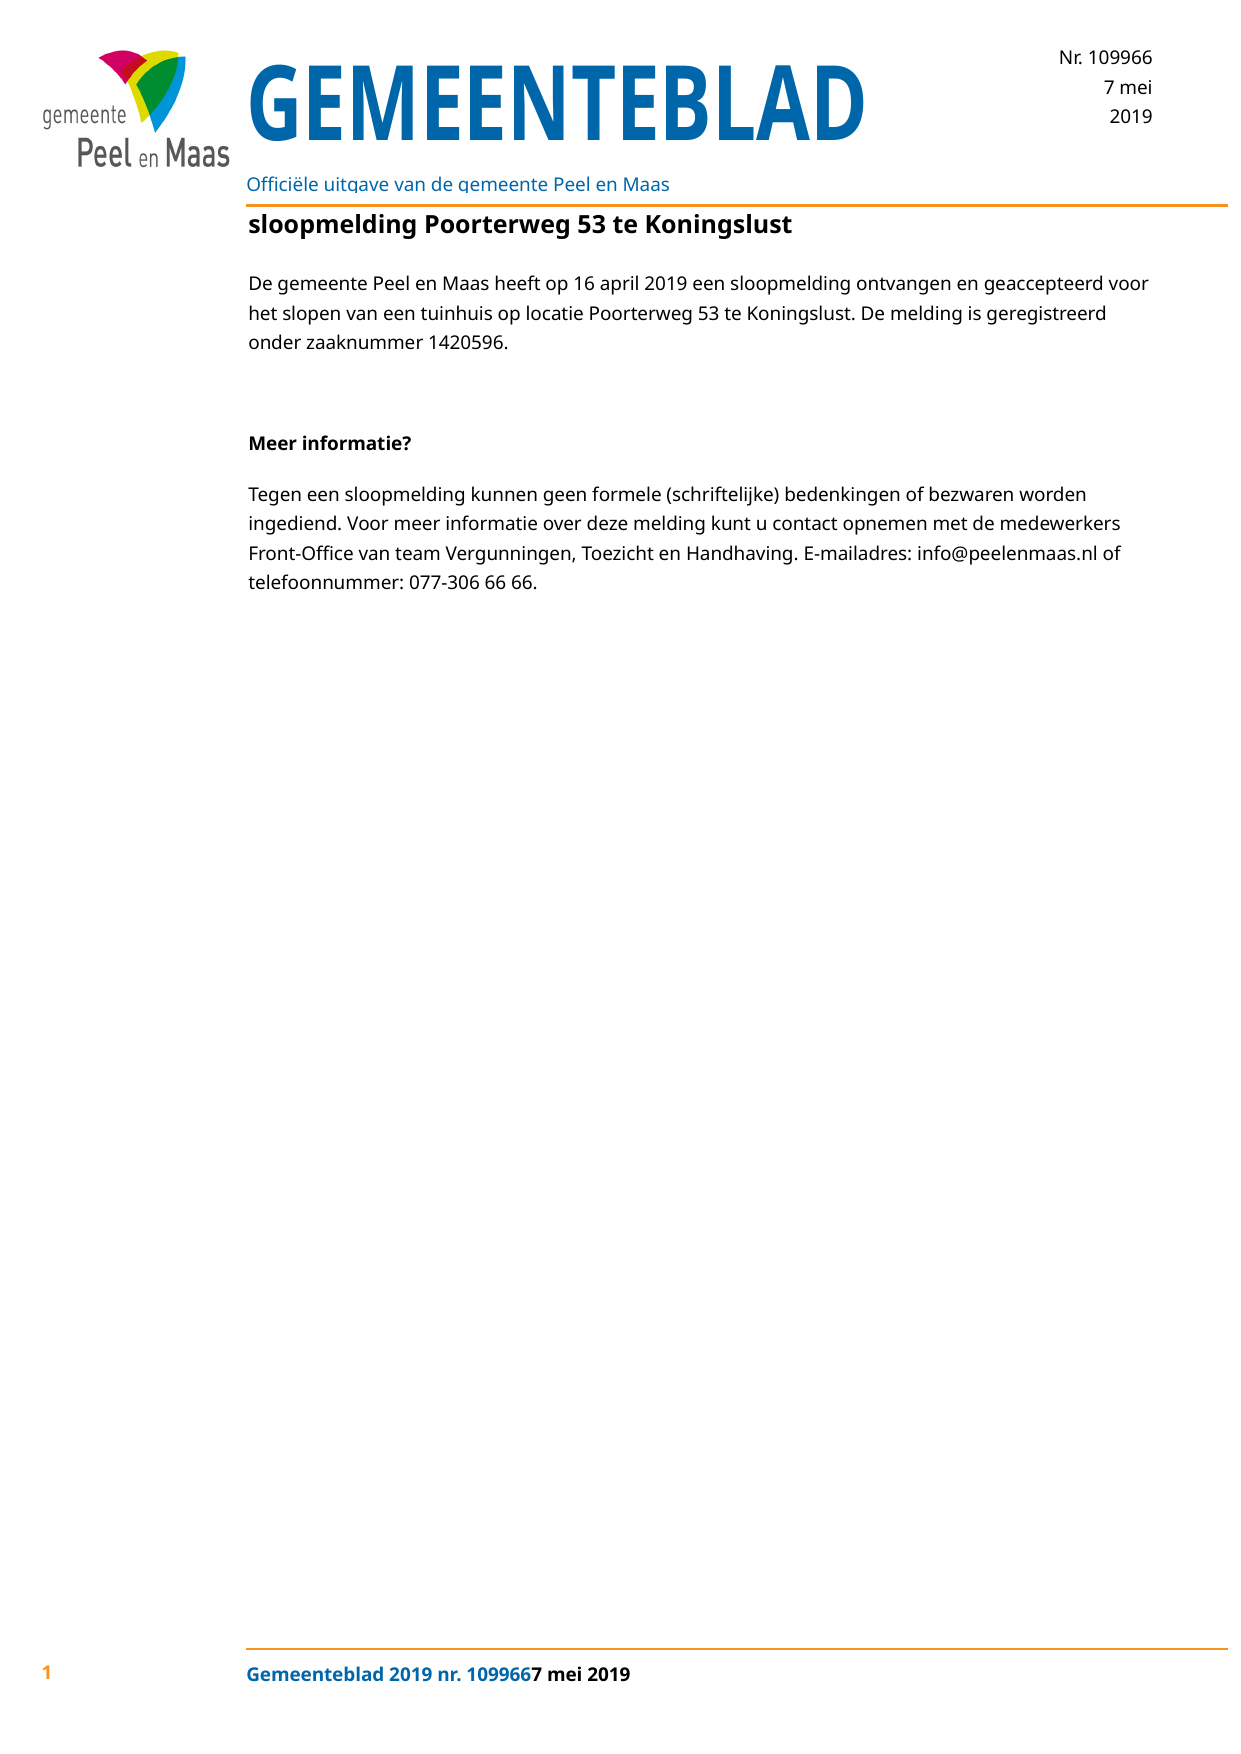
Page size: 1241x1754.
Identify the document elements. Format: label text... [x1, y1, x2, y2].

text sloopmelding Poorterweg 53 te Koningslust [248, 207, 1152, 241]
text Tegen een sloopmelding kunnen geen formele (schriftelijke) bedenkingen of bezwaren worden ingediend. Voor meer informatie over deze melding kunt u contact opnemen met de medewerkers Front-Office van team Vergunningen, Toezicht en Handhaving. E-mailadres: info@peelenmaas.nl of telefoonnummer: 077-306 66 66. [248, 481, 1152, 595]
picture [41, 47, 231, 172]
text Meer informatie? [248, 430, 1152, 456]
text De gemeente Peel en Maas heeft op 16 april 2019 een sloopmelding ontvangen en geaccepteerd voor het slopen van een tuinhuis op locatie Poorterweg 53 te Koningslust. De melding is geregistreerd onder zaaknummer 1420596. [248, 270, 1152, 355]
